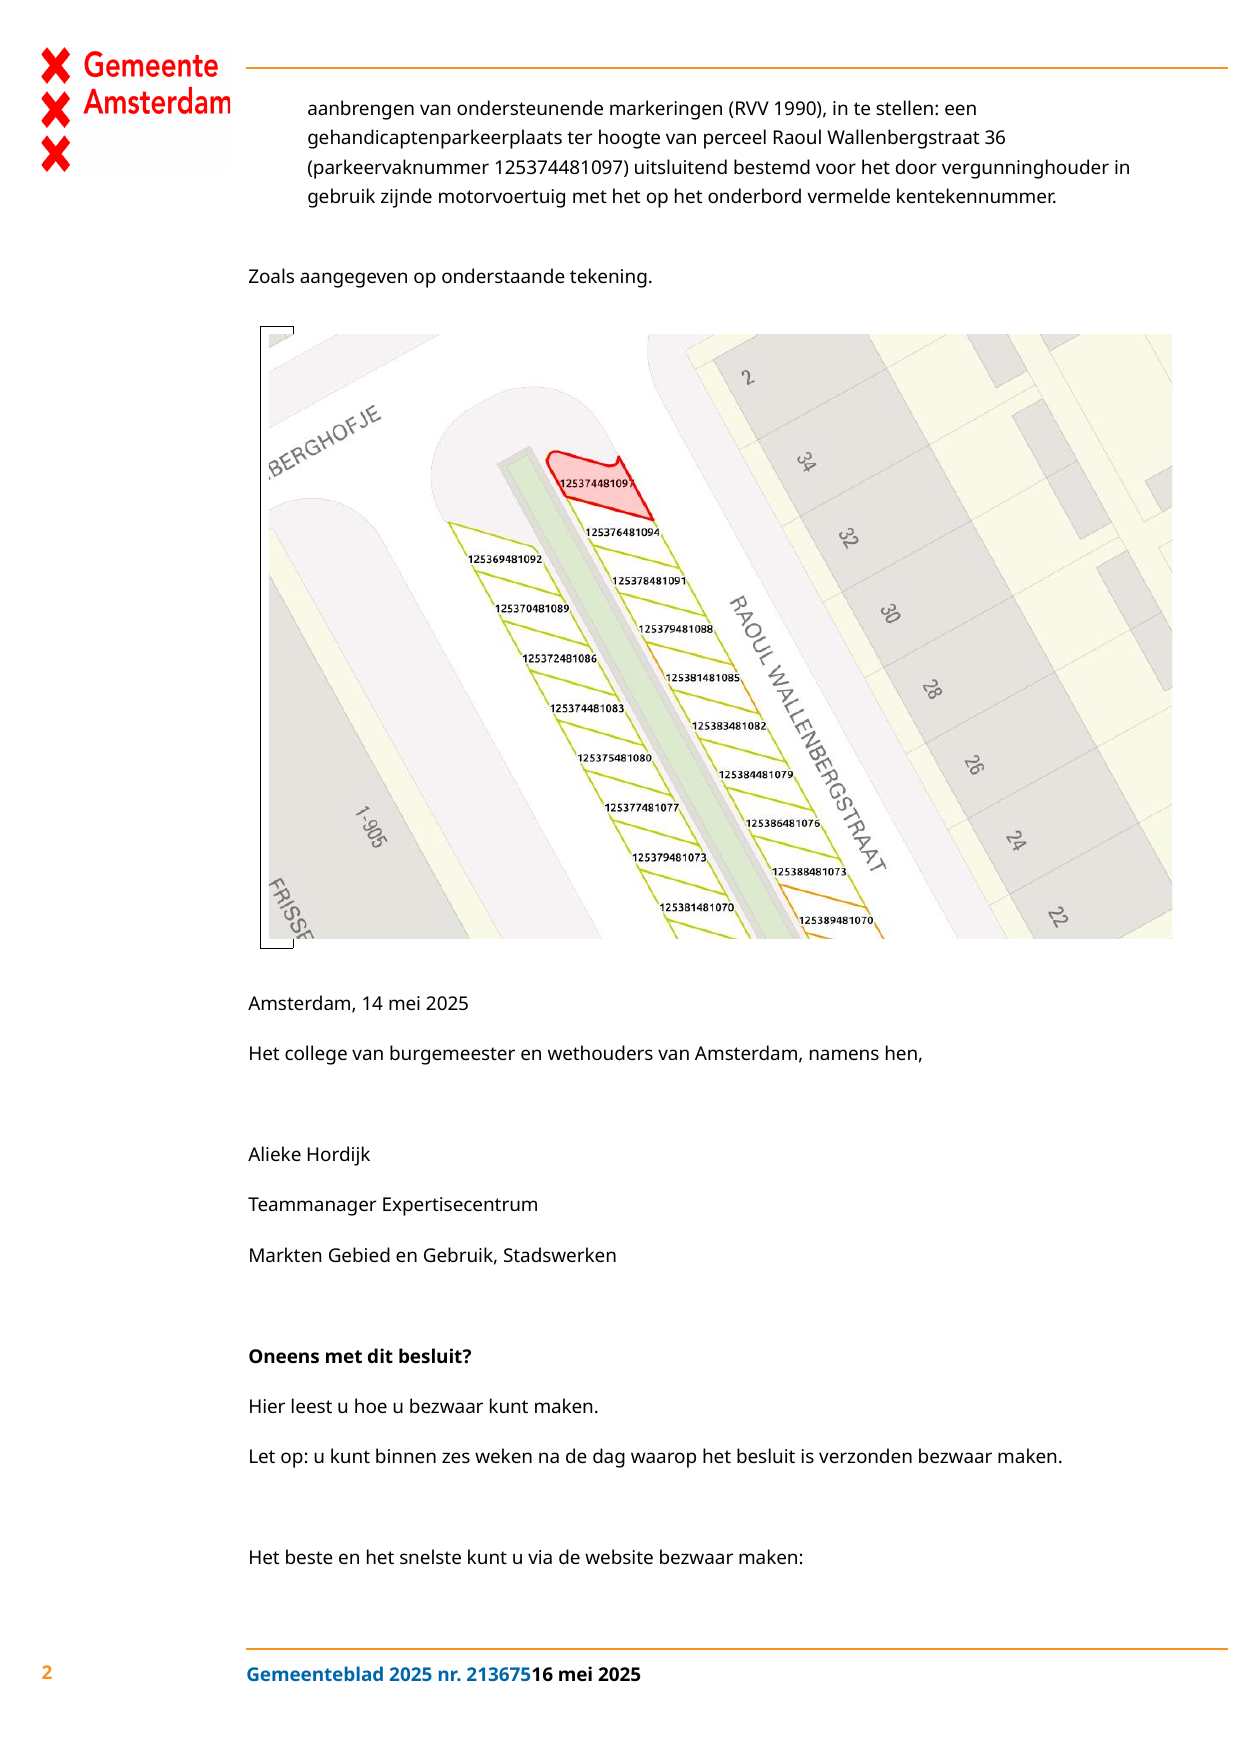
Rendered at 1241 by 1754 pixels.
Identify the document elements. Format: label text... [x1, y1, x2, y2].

text Hier leest u hoe u bezwaar kunt maken. [248, 1393, 1152, 1419]
text Zoals aangegeven op onderstaande tekening. [248, 263, 1152, 289]
picture [41, 47, 231, 172]
text Oneens met dit besluit? [248, 1343, 1152, 1369]
text Het college van burgemeester en wethouders van Amsterdam, namens hen, [248, 1040, 1152, 1066]
list aanbrengen van ondersteunende markeringen (RVV 1990), in te stellen: een gehandicaptenparkeerplaats ter hoogte van perceel Raoul Wallenbergstraat 36 (parkeervaknummer 125374481097) uitsluitend bestemd voor het door vergunninghouder in gebruik zijnde motorvoertuig met het op het onderbord vermelde kentekennummer. [248, 95, 1152, 209]
text Markten Gebied en Gebruik, Stadswerken [248, 1242, 1152, 1268]
text Het beste en het snelste kunt u via de website bezwaar maken: [248, 1544, 1152, 1570]
text Alieke Hordijk [248, 1141, 1152, 1167]
text Teammanager Expertisecentrum [248, 1192, 1152, 1217]
picture [268, 334, 1173, 939]
text Let op: u kunt binnen zes weken na de dag waarop het besluit is verzonden bezwaar maken. [248, 1444, 1152, 1469]
text Amsterdam, 14 mei 2025 [248, 990, 1152, 1016]
